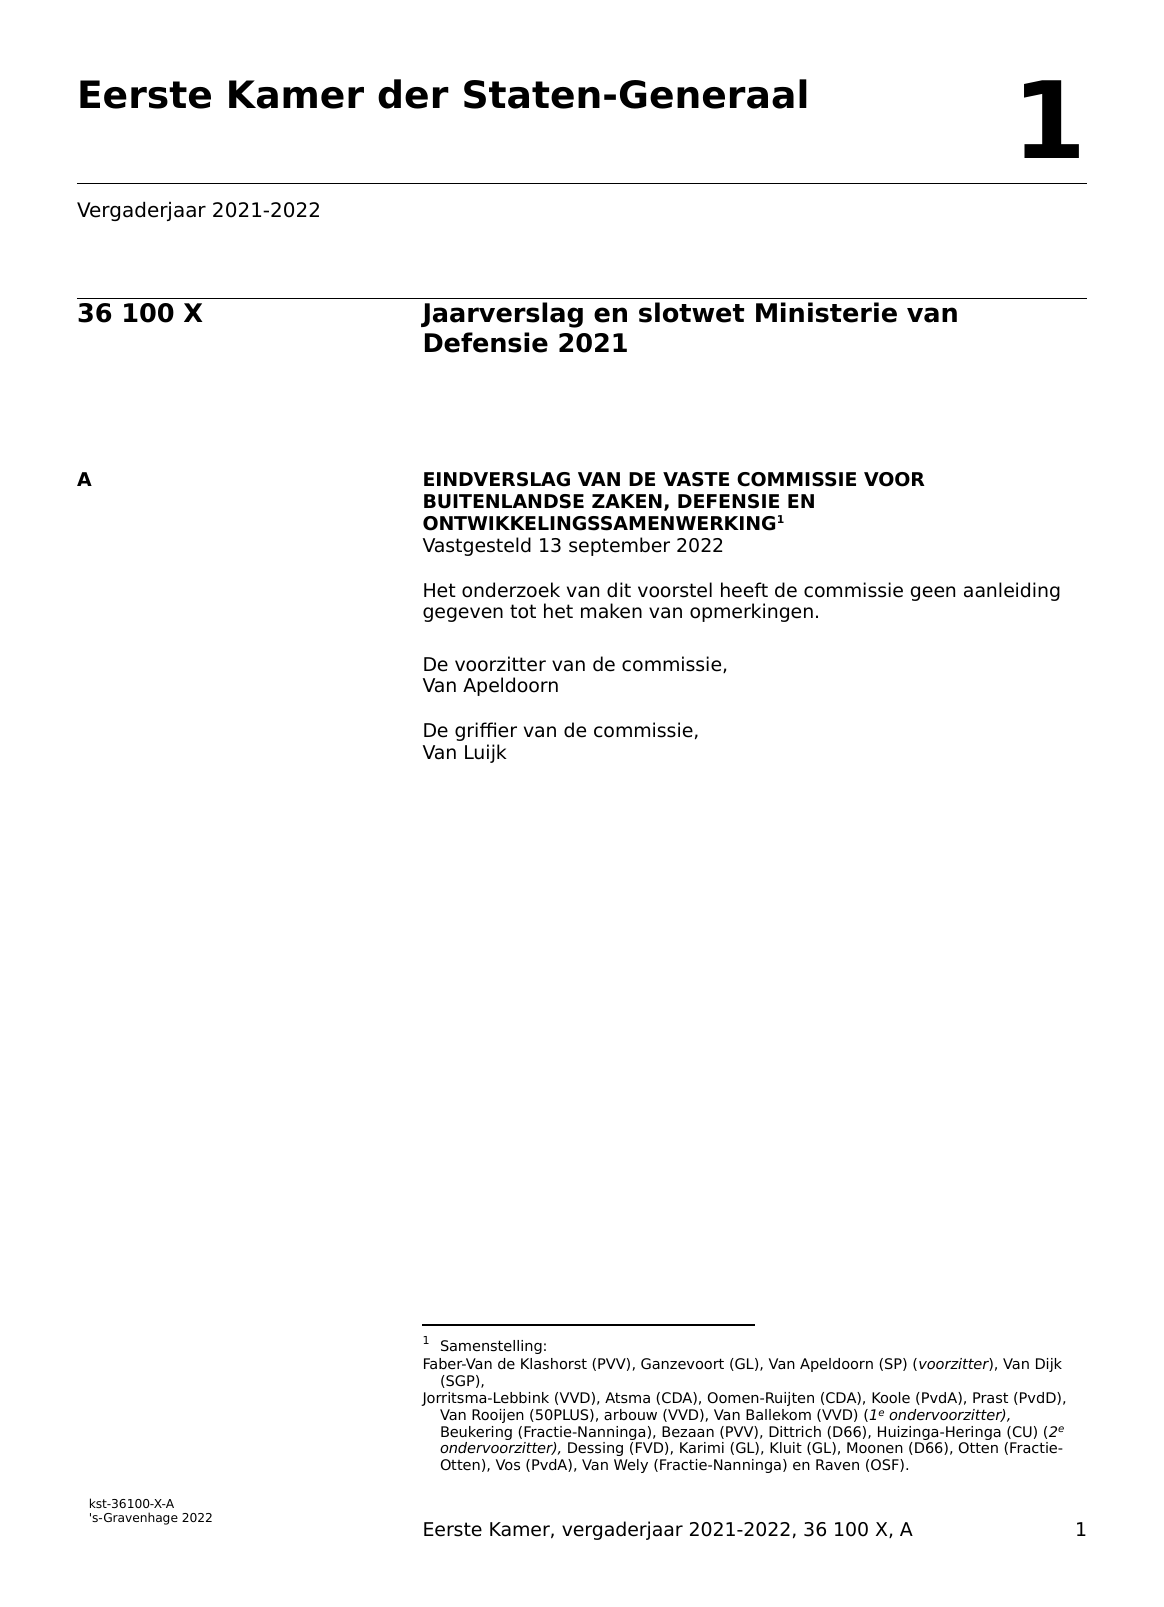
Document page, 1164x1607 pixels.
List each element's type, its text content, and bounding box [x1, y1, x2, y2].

text Jorritsma-Lebbink (VVD), Atsma (CDA), Oomen-Ruijten (CDA), Koole (PvdA), Prast (PvdD), Van Rooijen (50PLUS), arbouw (VVD), Van Ballekom (VVD) (1e ondervoorzitter), Beukering (Fractie-Nanninga), Bezaan (PVV), Dittrich (D66), Huizinga-Heringa (CU) (2e ondervoorzitter), Dessing (FVD), Karimi (GL), Kluit (GL), Moonen (D66), Otten (Fractie-Otten), Vos (PvdA), Van Wely (Fractie-Nanninga) en Raven (OSF). [422, 1390, 1087, 1474]
text Het onderzoek van dit voorstel heeft de commissie geen aanleiding gegeven tot het maken van opmerkingen. [422, 579, 1087, 623]
text Vastgesteld 13 september 2022 [422, 535, 1087, 557]
text De voorzitter van de commissie, Van Apeldoorn [422, 653, 1087, 697]
table_cell Vergaderjaar 2021-2022 [77, 184, 1087, 298]
subtitle A EINDVERSLAG VAN DE VASTE COMMISSIE VOOR BUITENLANDSE ZAKEN, DEFENSIE EN ONTWIKKELINGSSAMENWERKING [77, 469, 1087, 535]
table_header Eerste Kamer der Staten-Generaal [77, 59, 886, 183]
subtitle 36 100 X Jaarverslag en slotwet Ministerie van Defensie 2021 [77, 299, 1087, 358]
text De griffier van de commissie, Van Luijk [422, 719, 1087, 763]
text Samenstelling: [422, 1334, 1087, 1356]
text kst-36100-X-A [88, 1497, 323, 1511]
text 's-Gravenhage 2022 [88, 1511, 323, 1525]
table_header 1 [886, 59, 1087, 183]
text Faber-Van de Klashorst (PVV), Ganzevoort (GL), Van Apeldoorn (SP) (voorzitter), Van Dijk (SGP), [422, 1356, 1087, 1390]
